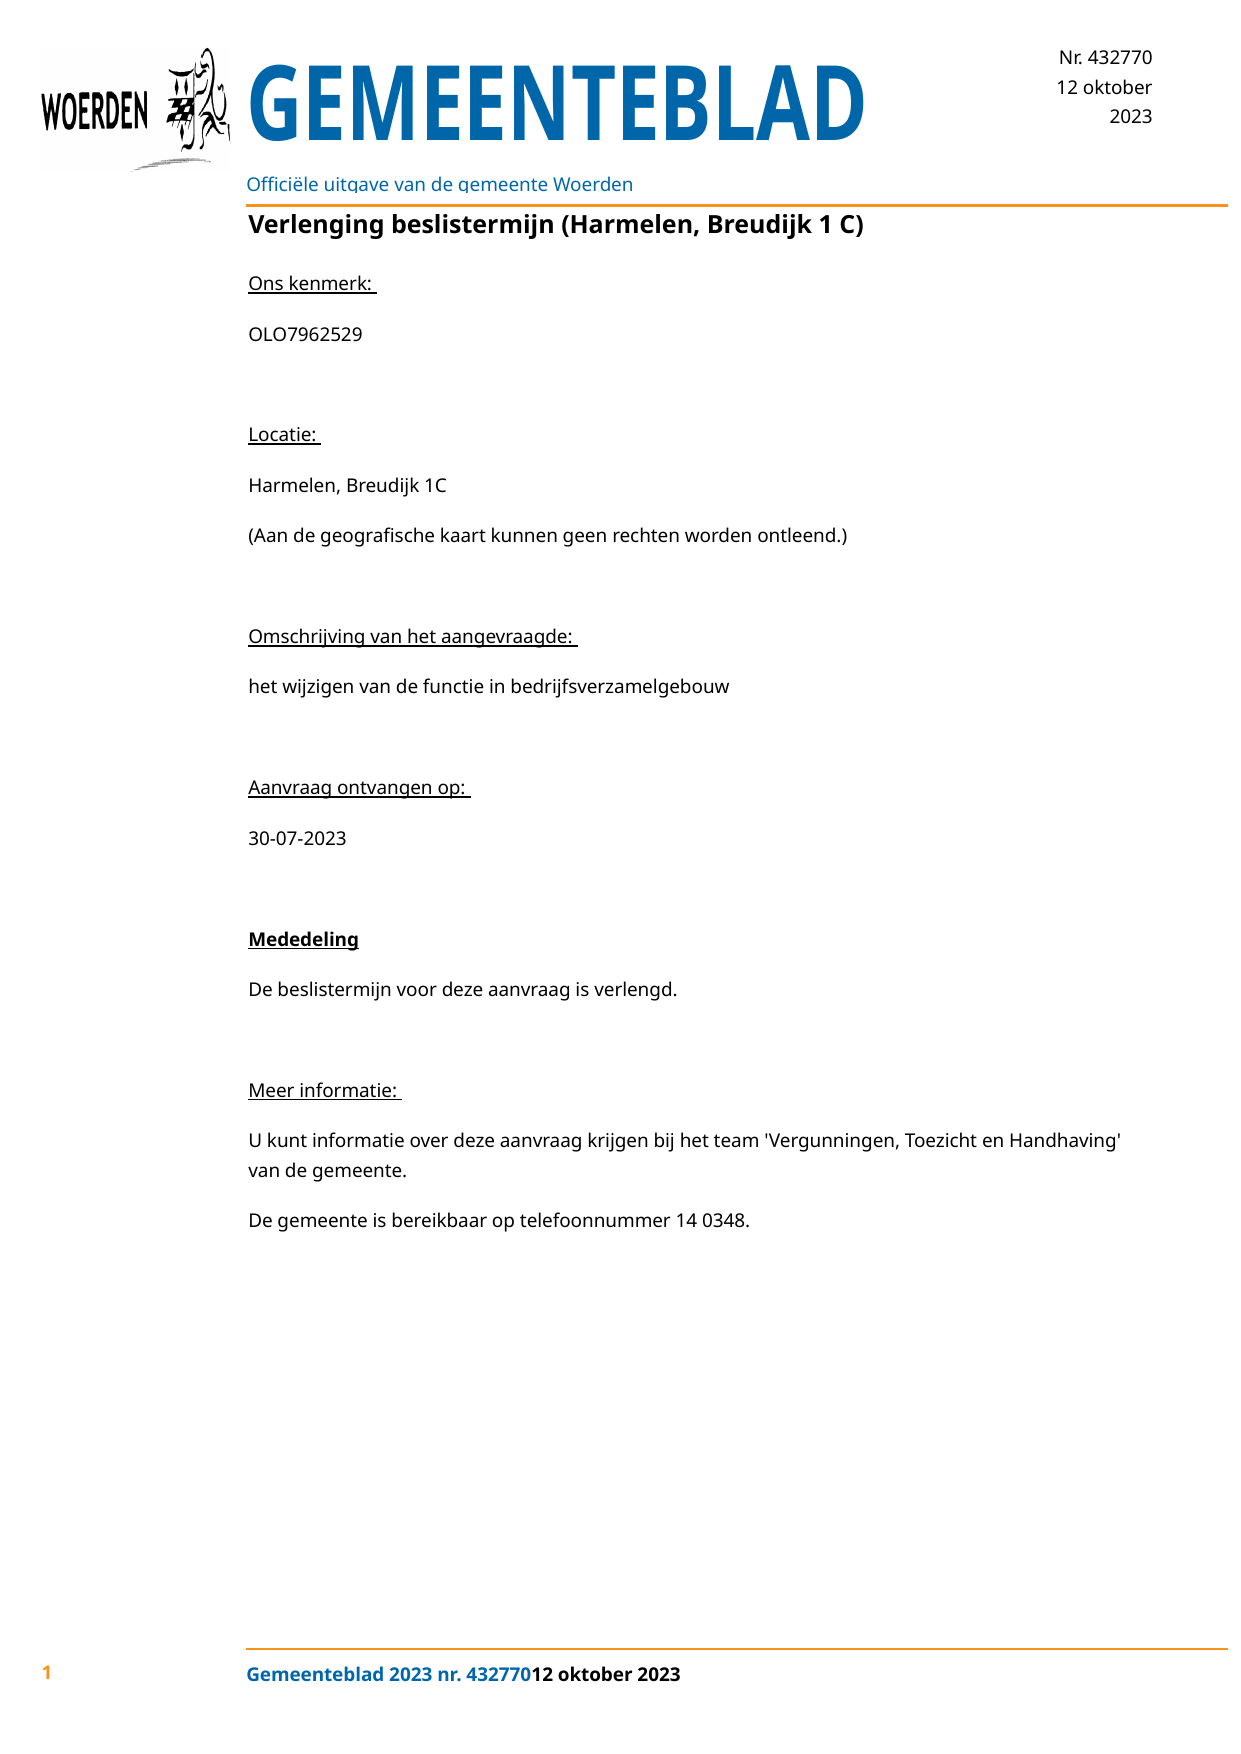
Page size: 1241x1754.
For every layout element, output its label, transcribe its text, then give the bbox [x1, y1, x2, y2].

text 30-07-2023 [248, 825, 1152, 851]
text Aanvraag ontvangen op: [248, 774, 1152, 800]
text Harmelen, Breudijk 1C [248, 472, 1152, 498]
text (Aan de geografische kaart kunnen geen rechten worden ontleend.) [248, 522, 1152, 548]
text Verlenging beslistermijn (Harmelen, Breudijk 1 C) [248, 207, 1152, 241]
text De beslistermijn voor deze aanvraag is verlengd. [248, 976, 1152, 1002]
text Mededeling [248, 926, 1152, 951]
text het wijzigen van de functie in bedrijfsverzamelgebouw [248, 674, 1152, 699]
text OLO7962529 [248, 321, 1152, 346]
text De gemeente is bereikbaar op telefoonnummer 14 0348. [248, 1207, 1152, 1233]
text U kunt informatie over deze aanvraag krijgen bij het team 'Vergunningen, Toezicht en Handhaving' van de gemeente. [248, 1127, 1152, 1183]
text Ons kenmerk: [248, 270, 1152, 296]
text Meer informatie: [248, 1077, 1152, 1103]
picture [41, 47, 231, 172]
text Omschrijving van het aangevraagde: [248, 623, 1152, 649]
text Locatie: [248, 422, 1152, 447]
